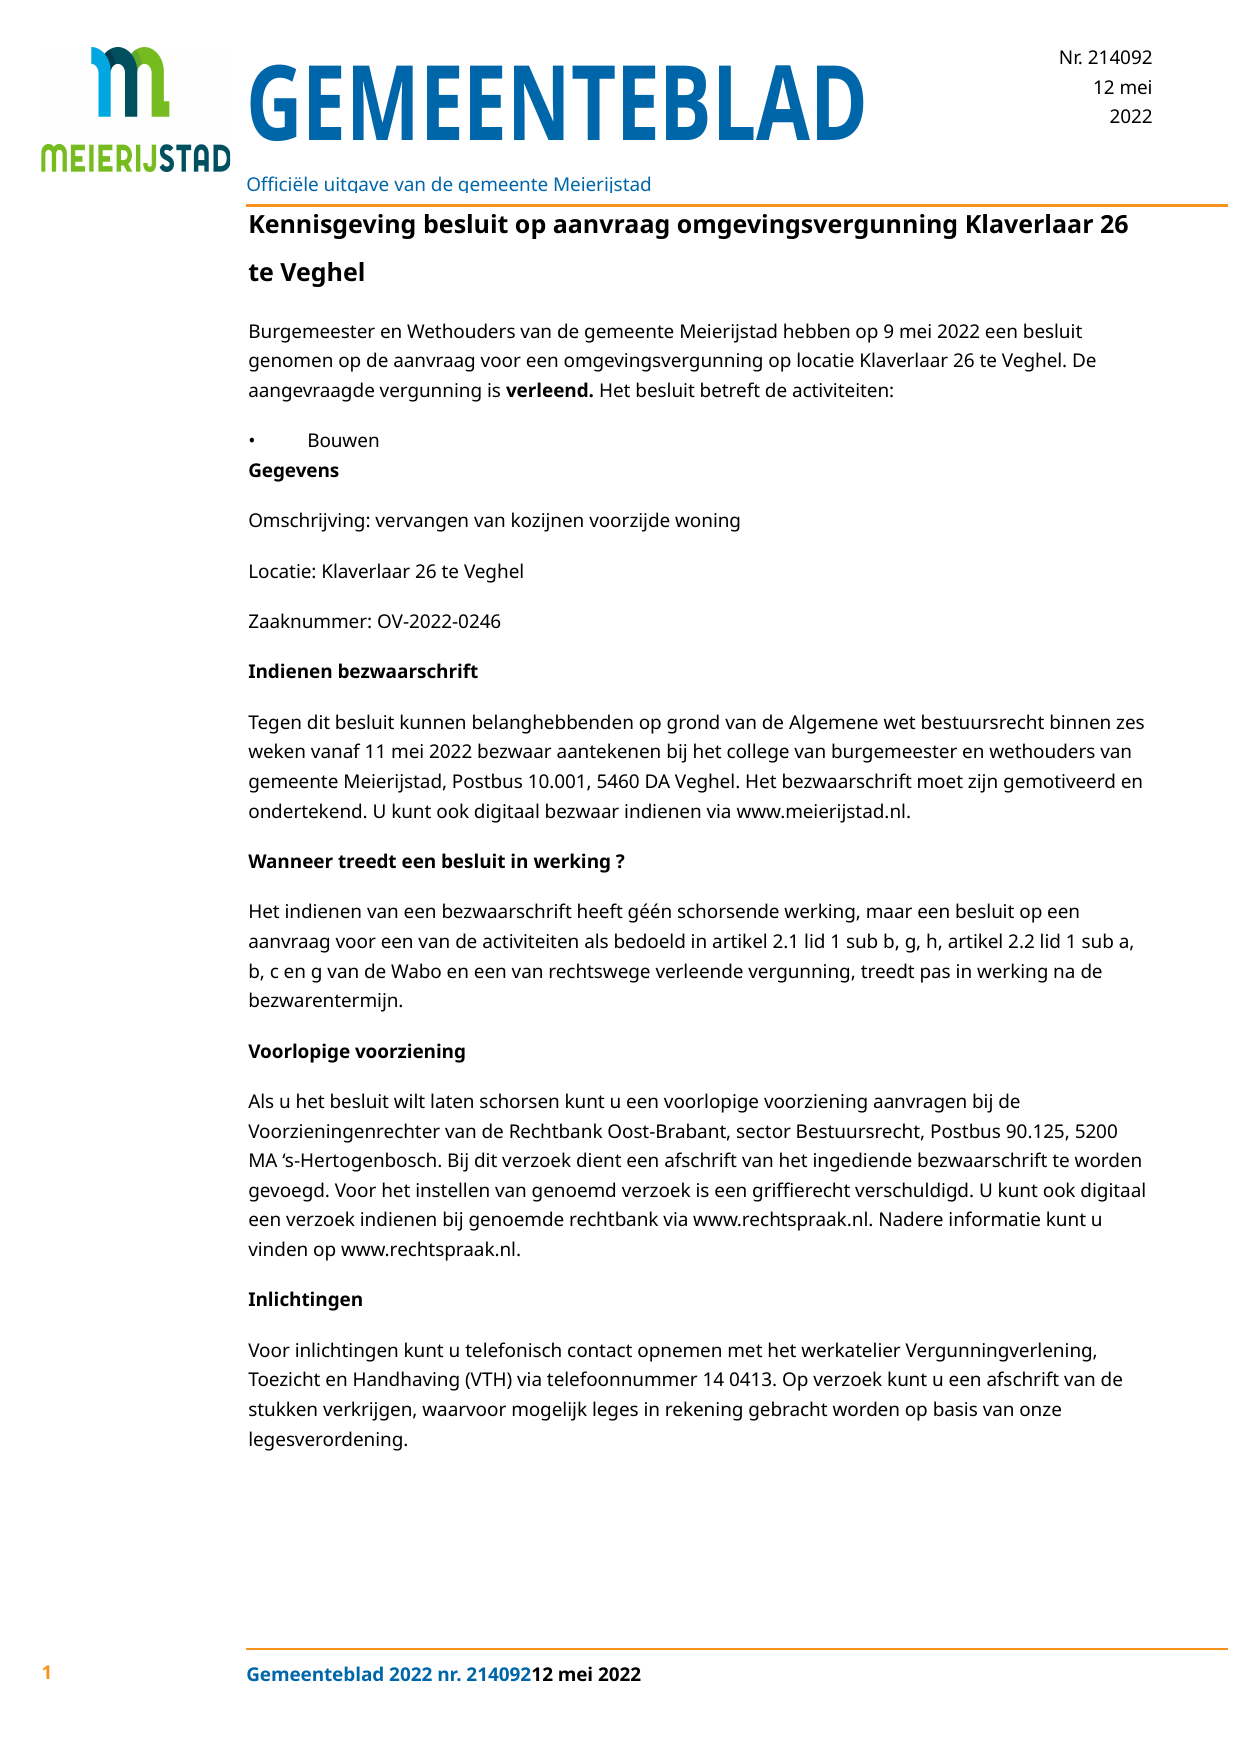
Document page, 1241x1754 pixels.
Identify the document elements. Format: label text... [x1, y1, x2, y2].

text Indienen bezwaarschrift [248, 659, 1152, 684]
text Voorlopige voorziening [248, 1038, 1152, 1064]
text Tegen dit besluit kunnen belanghebbenden op grond van de Algemene wet bestuursrecht binnen zes weken vanaf 11 mei 2022 bezwaar aantekenen bij het college van burgemeester en wethouders van gemeente Meierijstad, Postbus 10.001, 5460 DA Veghel. Het bezwaarschrift moet zijn gemotiveerd en ondertekend. U kunt ook digitaal bezwaar indienen via www.meierijstad.nl. [248, 709, 1152, 824]
text Voor inlichtingen kunt u telefonisch contact opnemen met het werkatelier Vergunningverlening, Toezicht en Handhaving (VTH) via telefoonnummer 14 0413. Op verzoek kunt u een afschrift van de stukken verkrijgen, waarvoor mogelijk leges in rekening gebracht worden op basis van onze legesverordening. [248, 1337, 1152, 1452]
text Zaaknummer: OV-2022-0246 [248, 608, 1152, 634]
text Als u het besluit wilt laten schorsen kunt u een voorlopige voorziening aanvragen bij de Voorzieningenrechter van de Rechtbank Oost-Brabant, sector Bestuursrecht, Postbus 90.125, 5200 MA ‘s-Hertogenbosch. Bij dit verzoek dient een afschrift van het ingediende bezwaarschrift te worden gevoegd. Voor het instellen van genoemd verzoek is een griffierecht verschuldigd. U kunt ook digitaal een verzoek indienen bij genoemde rechtbank via www.rechtspraak.nl. Nadere informatie kunt u vinden op www.rechtspraak.nl. [248, 1088, 1152, 1262]
text Inlichtingen [248, 1287, 1152, 1312]
text Omschrijving: vervangen van kozijnen voorzijde woning [248, 507, 1152, 533]
text Het indienen van een bezwaarschrift heeft géén schorsende werking, maar een besluit op een aanvraag voor een van de activiteiten als bedoeld in artikel 2.1 lid 1 sub b, g, h, artikel 2.2 lid 1 sub a, b, c en g van de Wabo en een van rechtswege verleende vergunning, treedt pas in werking na de bezwarentermijn. [248, 899, 1152, 1013]
text Gegevens [248, 457, 1152, 483]
text Wanneer treedt een besluit in werking ? [248, 848, 1152, 874]
text Kennisgeving besluit op aanvraag omgevingsvergunning Klaverlaar 26 te Veghel [248, 207, 1152, 288]
list Bouwen [248, 427, 1152, 453]
picture [41, 47, 231, 172]
text Locatie: Klaverlaar 26 te Veghel [248, 558, 1152, 584]
text Burgemeester en Wethouders van de gemeente Meierijstad hebben op 9 mei 2022 een besluit genomen op de aanvraag voor een omgevingsvergunning op locatie Klaverlaar 26 te Veghel. De aangevraagde vergunning is verleend. Het besluit betreft de activiteiten: [248, 318, 1152, 403]
